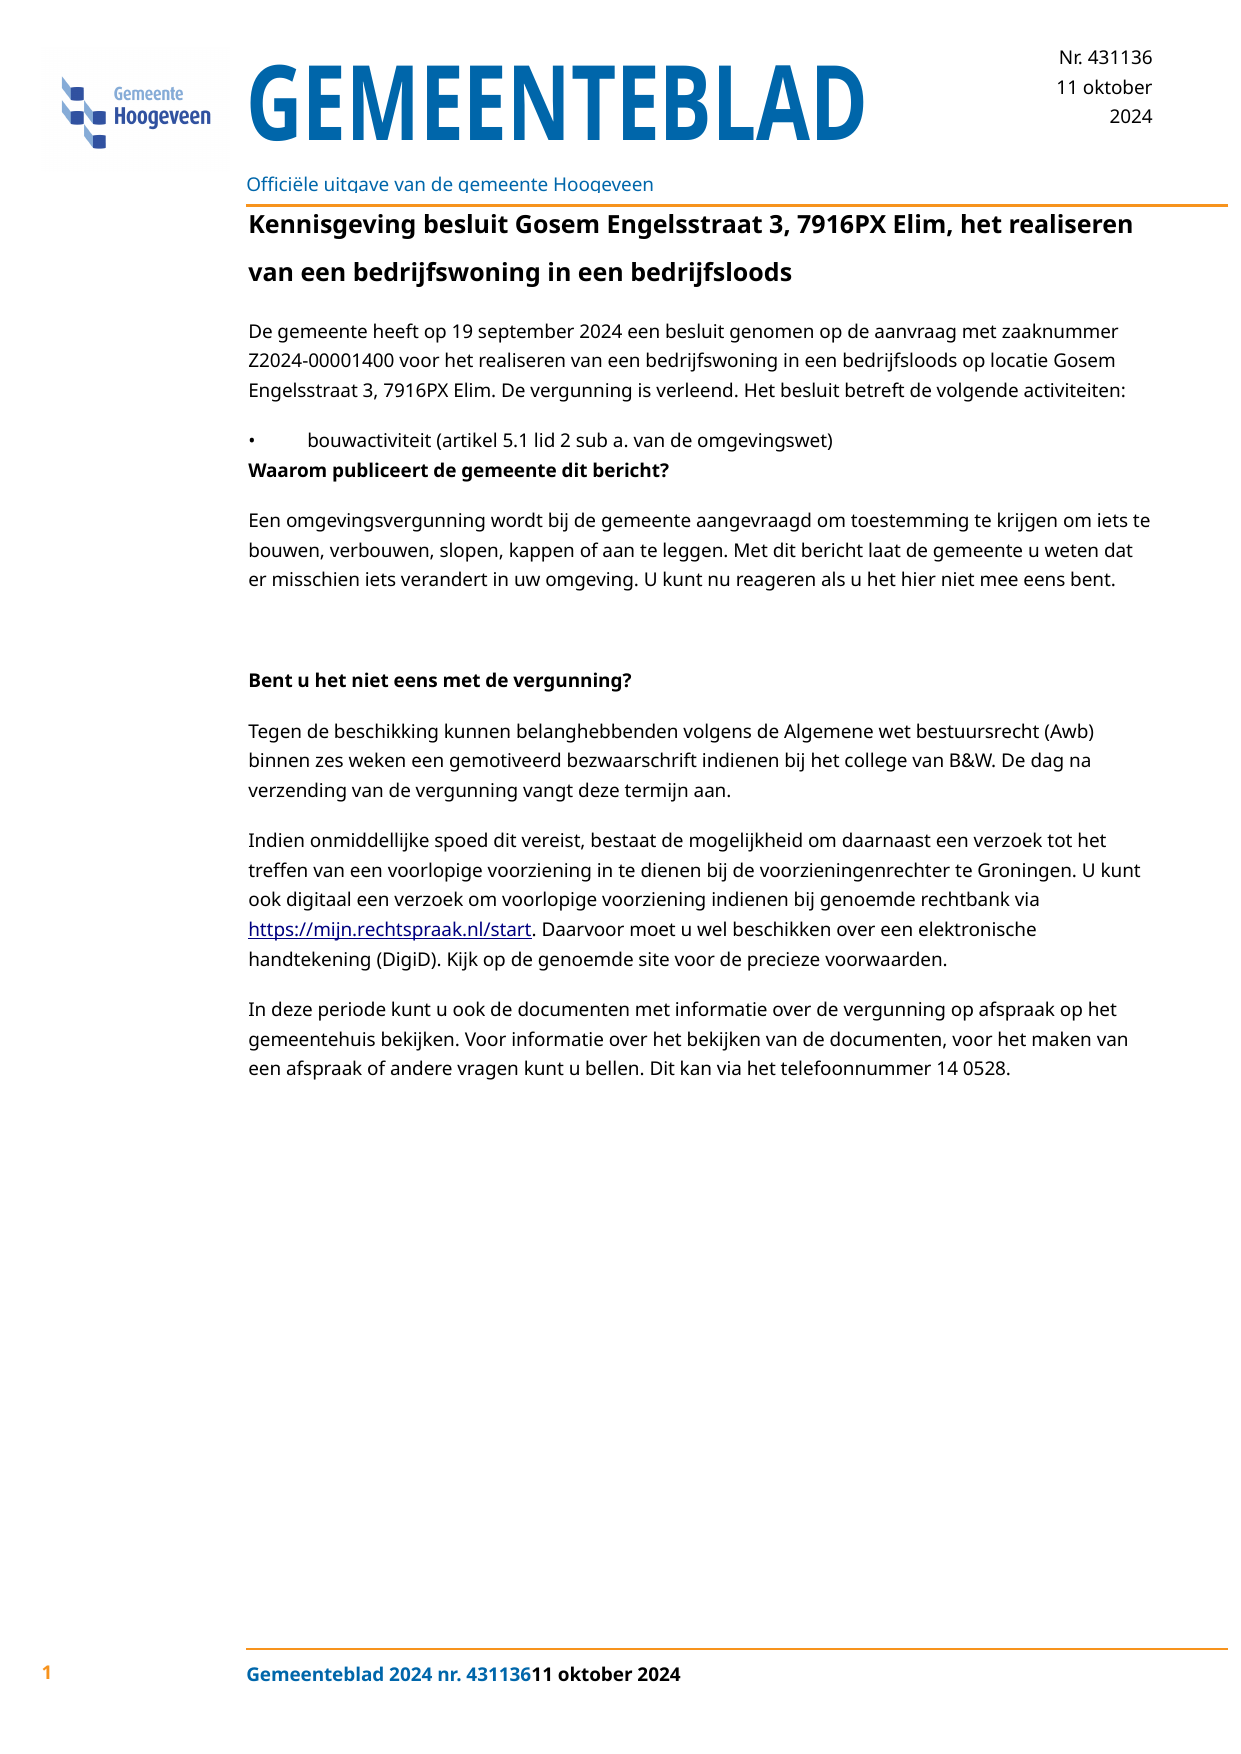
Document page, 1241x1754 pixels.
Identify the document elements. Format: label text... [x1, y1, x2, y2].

list bouwactiviteit (artikel 5.1 lid 2 sub a. van de omgevingswet) [248, 427, 1152, 453]
text Indien onmiddellijke spoed dit vereist, bestaat de mogelijkheid om daarnaast een verzoek tot het treffen van een voorlopige voorziening in te dienen bij de voorzieningenrechter te Groningen. U kunt ook digitaal een verzoek om voorlopige voorziening indienen bij genoemde rechtbank via https://mijn.rechtspraak.nl/start. Daarvoor moet u wel beschikken over een elektronische handtekening (DigiD). Kijk op de genoemde site voor de precieze voorwaarden. [248, 827, 1152, 972]
text Bent u het niet eens met de vergunning? [248, 667, 1152, 693]
text Waarom publiceert de gemeente dit bericht? [248, 457, 1152, 483]
text De gemeente heeft op 19 september 2024 een besluit genomen op de aanvraag met zaaknummer Z2024-00001400 voor het realiseren van een bedrijfswoning in een bedrijfsloods op locatie Gosem Engelsstraat 3, 7916PX Elim. De vergunning is verleend. Het besluit betreft de volgende activiteiten: [248, 318, 1152, 403]
text Een omgevingsvergunning wordt bij de gemeente aangevraagd om toestemming te krijgen om iets te bouwen, verbouwen, slopen, kappen of aan te leggen. Met dit bericht laat de gemeente u weten dat er misschien iets verandert in uw omgeving. U kunt nu reageren als u het hier niet mee eens bent. [248, 507, 1152, 592]
picture [41, 47, 231, 172]
text Kennisgeving besluit Gosem Engelsstraat 3, 7916PX Elim, het realiseren van een bedrijfswoning in een bedrijfsloods [248, 207, 1152, 288]
text Tegen de beschikking kunnen belanghebbenden volgens de Algemene wet bestuursrecht (Awb) binnen zes weken een gemotiveerd bezwaarschrift indienen bij het college van B&W. De dag na verzending van de vergunning vangt deze termijn aan. [248, 718, 1152, 803]
text In deze periode kunt u ook de documenten met informatie over de vergunning op afspraak op het gemeentehuis bekijken. Voor informatie over het bekijken van de documenten, voor het maken van een afspraak of andere vragen kunt u bellen. Dit kan via het telefoonnummer 14 0528. [248, 996, 1152, 1081]
